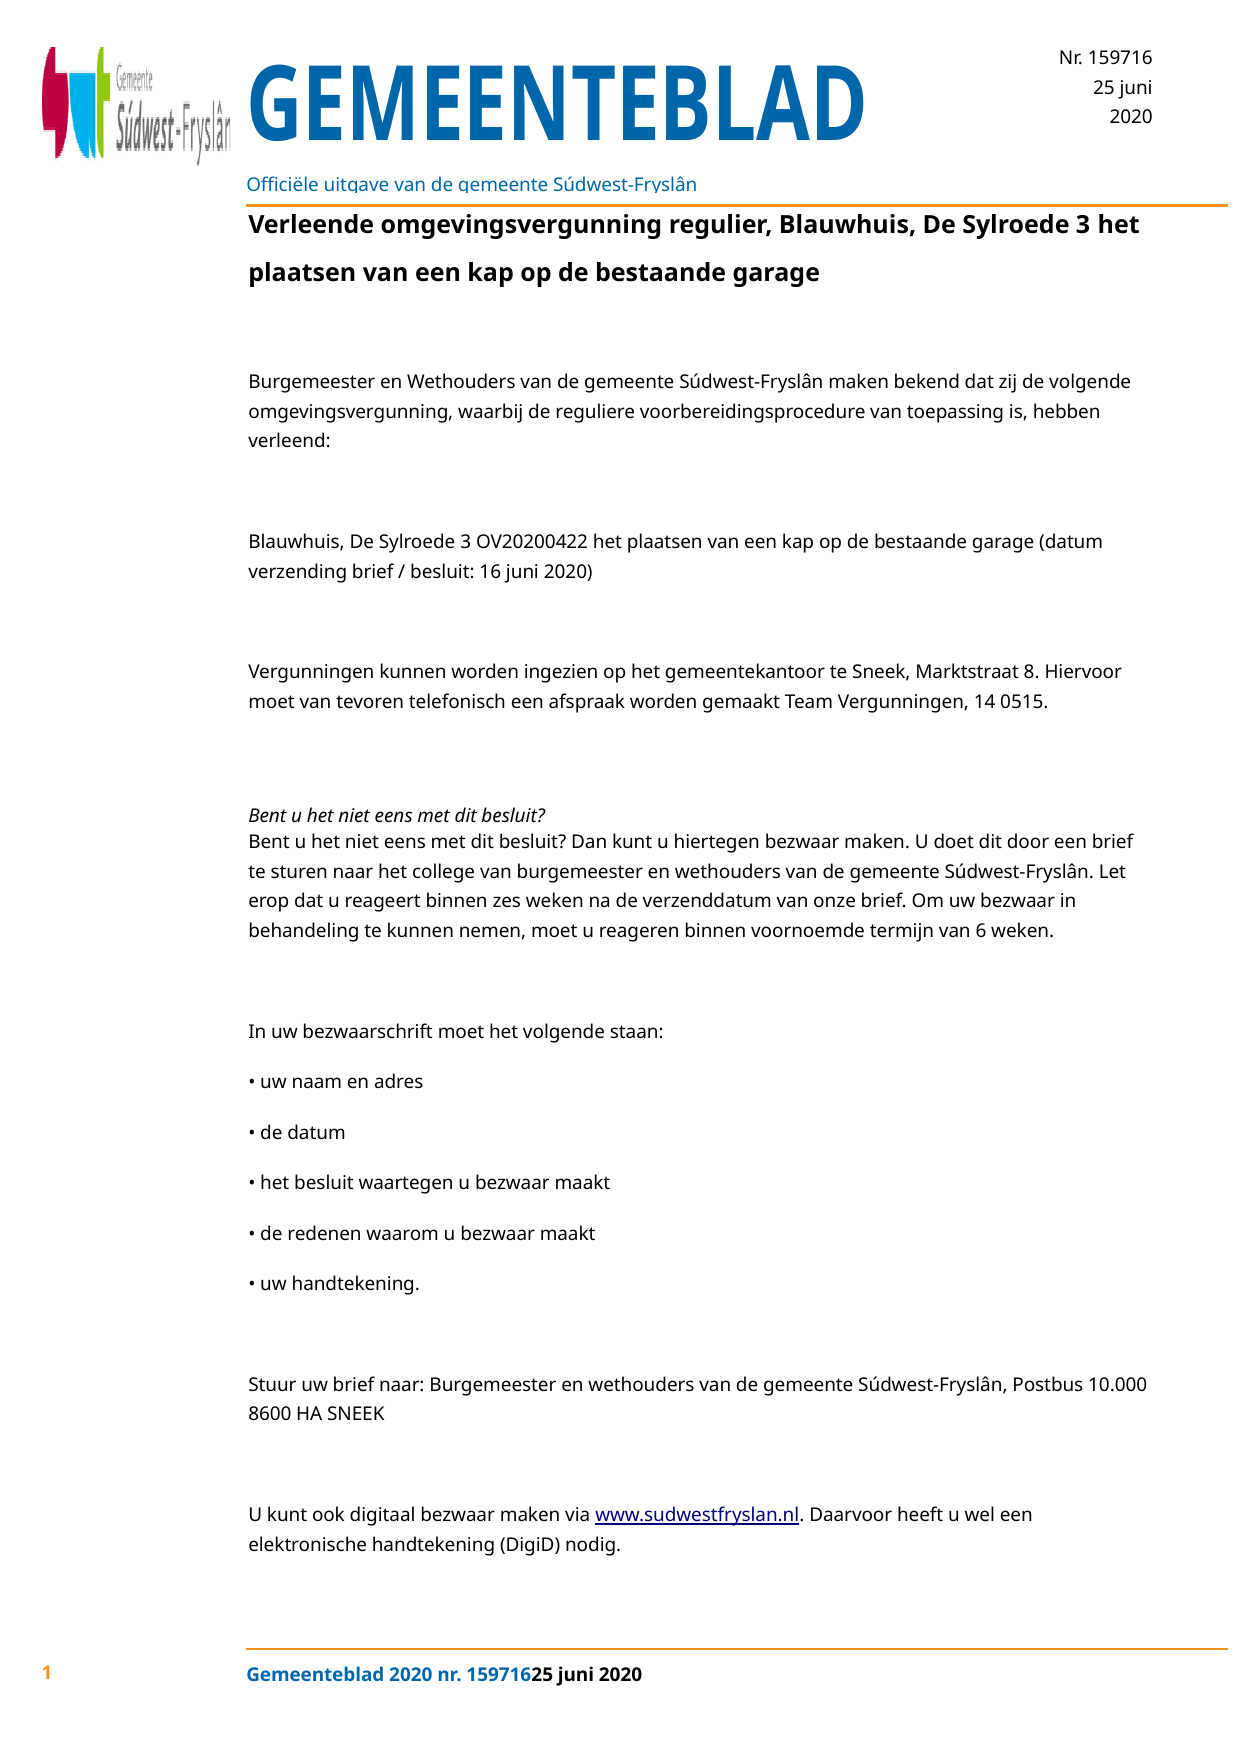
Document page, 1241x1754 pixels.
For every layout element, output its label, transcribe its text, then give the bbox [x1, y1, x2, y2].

text Bent u het niet eens met dit besluit? Dan kunt u hiertegen bezwaar maken. U doet dit door een brief te sturen naar het college van burgemeester en wethouders van de gemeente Súdwest-Fryslân. Let erop dat u reageert binnen zes weken na de verzenddatum van onze brief. Om uw bezwaar in behandeling te kunnen nemen, moet u reageren binnen voornoemde termijn van 6 weken. [248, 828, 1152, 943]
text • uw handtekening. [248, 1270, 1152, 1296]
text • de redenen waarom u bezwaar maakt [248, 1220, 1152, 1245]
picture [41, 47, 231, 172]
text Burgemeester en Wethouders van de gemeente Súdwest-Fryslân maken bekend dat zij de volgende omgevingsvergunning, waarbij de reguliere voorbereidingsprocedure van toepassing is, hebben verleend: [248, 368, 1152, 453]
text • uw naam en adres [248, 1068, 1152, 1094]
text Stuur uw brief naar: Burgemeester en wethouders van de gemeente Súdwest-Fryslân, Postbus 10.000 8600 HA SNEEK [248, 1371, 1152, 1426]
text Bent u het niet eens met dit besluit? [248, 803, 1152, 828]
text Blauwhuis, De Sylroede 3 OV20200422 het plaatsen van een kap op de bestaande garage (datum verzending brief / besluit: 16 juni 2020) [248, 528, 1152, 584]
text Vergunningen kunnen worden ingezien op het gemeentekantoor te Sneek, Marktstraat 8. Hiervoor moet van tevoren telefonisch een afspraak worden gemaakt Team Vergunningen, 14 0515. [248, 659, 1152, 714]
text • de datum [248, 1119, 1152, 1144]
text U kunt ook digitaal bezwaar maken via www.sudwestfryslan.nl. Daarvoor heeft u wel een elektronische handtekening (DigiD) nodig. [248, 1501, 1152, 1557]
text Verleende omgevingsvergunning regulier, Blauwhuis, De Sylroede 3 het plaatsen van een kap op de bestaande garage [248, 207, 1152, 288]
text • het besluit waartegen u bezwaar maakt [248, 1169, 1152, 1195]
text In uw bezwaarschrift moet het volgende staan: [248, 1018, 1152, 1044]
